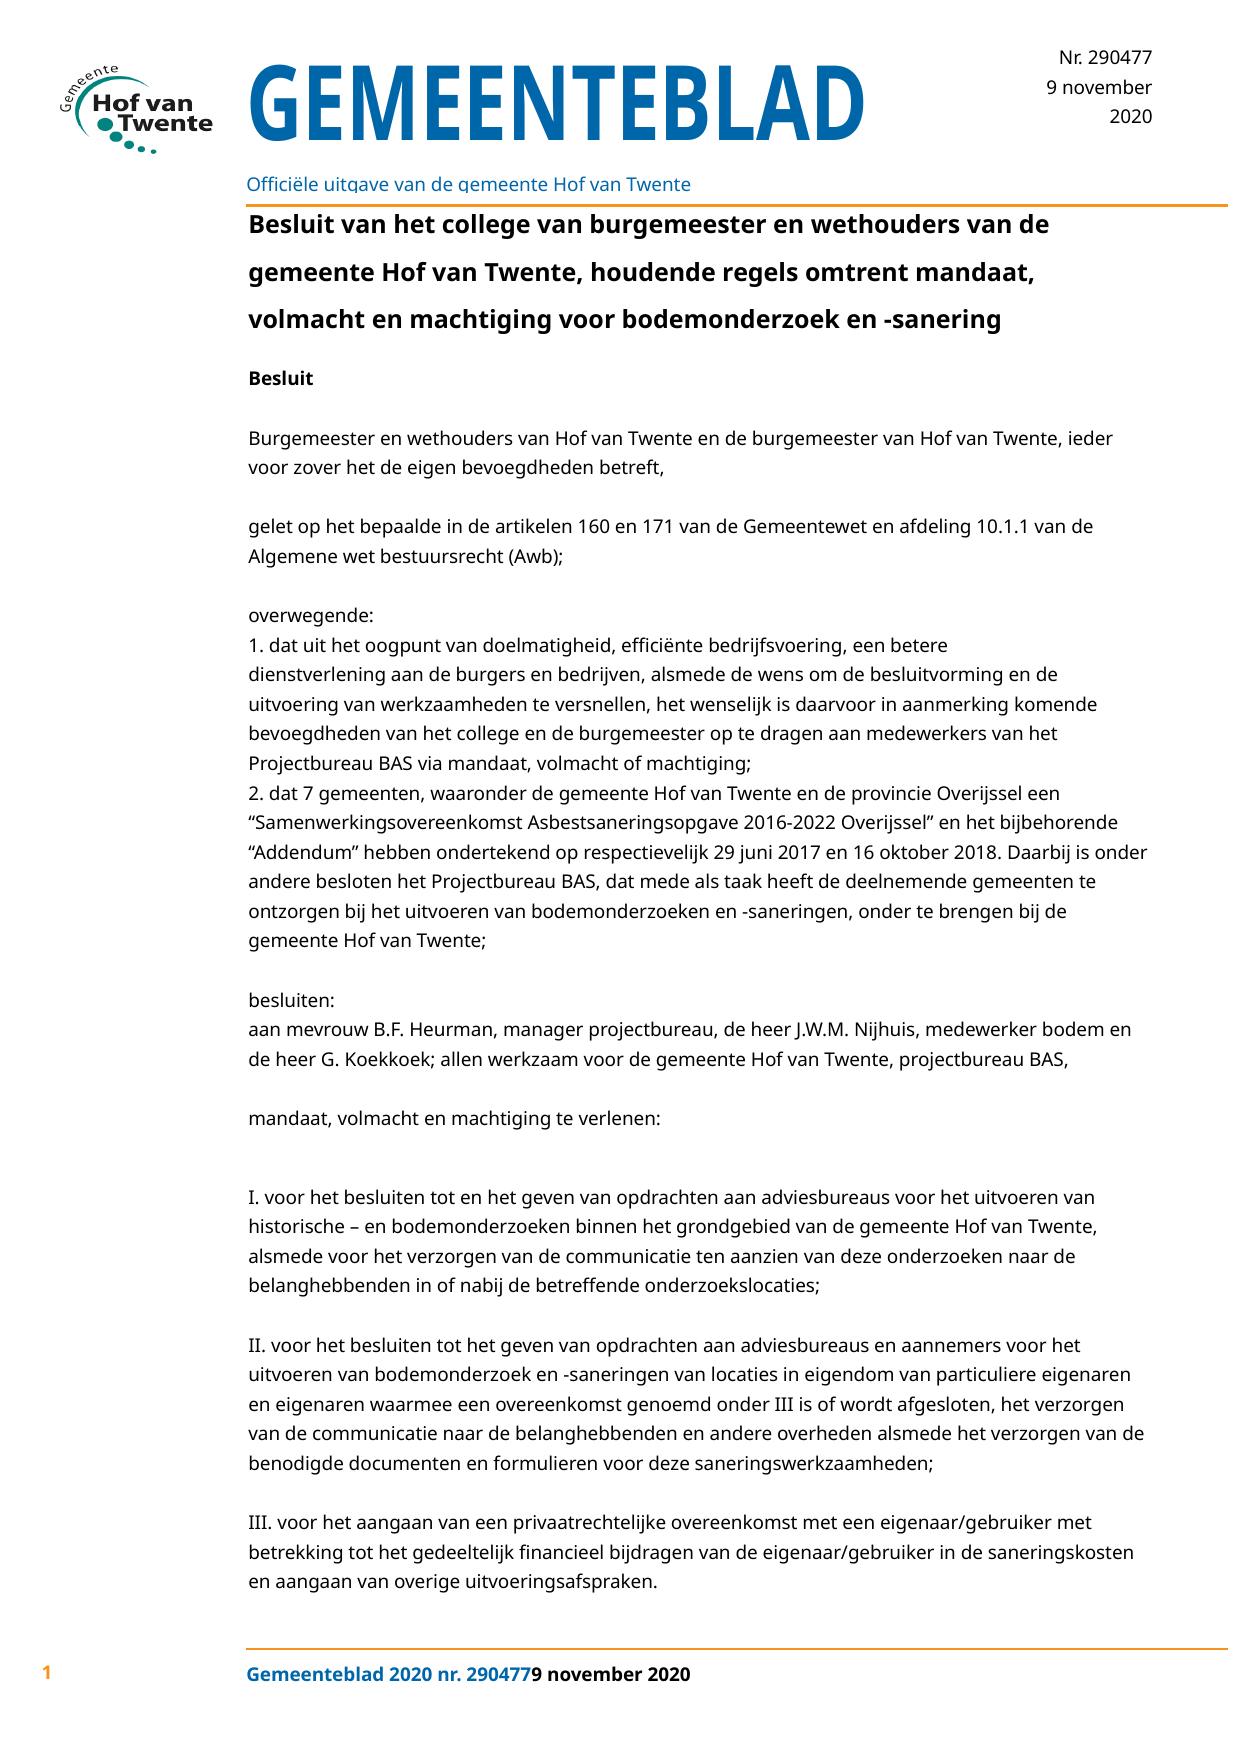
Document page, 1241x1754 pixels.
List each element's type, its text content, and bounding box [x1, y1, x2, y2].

text overwegende: [248, 602, 1152, 628]
text 1. dat uit het oogpunt van doelmatigheid, efficiënte bedrijfsvoering, een betere [248, 632, 1152, 657]
picture [41, 47, 231, 172]
text besluiten: [248, 987, 1152, 1012]
text gelet op het bepaalde in de artikelen 160 en 171 van de Gemeentewet en afdeling 10.1.1 van de Algemene wet bestuursrecht (Awb); [248, 513, 1152, 569]
text Besluit [248, 366, 1152, 391]
text dienstverlening aan de burgers en bedrijven, alsmede de wens om de besluitvorming en de uitvoering van werkzaamheden te versnellen, het wenselijk is daarvoor in aanmerking komende bevoegdheden van het college en de burgemeester op te dragen aan medewerkers van het Projectbureau BAS via mandaat, volmacht of machtiging; [248, 661, 1152, 776]
text aan mevrouw B.F. Heurman, manager projectbureau, de heer J.W.M. Nijhuis, medewerker bodem en de heer G. Koekkoek; allen werkzaam voor de gemeente Hof van Twente, projectbureau BAS, [248, 1016, 1152, 1072]
text II. voor het besluiten tot het geven van opdrachten aan adviesbureaus en aannemers voor het uitvoeren van bodemonderzoek en -saneringen van locaties in eigendom van particuliere eigenaren en eigenaren waarmee een overeenkomst genoemd onder III is of wordt afgesloten, het verzorgen van de communicatie naar de belanghebbenden en andere overheden alsmede het verzorgen van de benodigde documenten en formulieren voor deze saneringswerkzaamheden; [248, 1332, 1152, 1476]
text Besluit van het college van burgemeester en wethouders van de gemeente Hof van Twente, houdende regels omtrent mandaat, volmacht en machtiging voor bodemonderzoek en -sanering [248, 207, 1152, 336]
text I. voor het besluiten tot en het geven van opdrachten aan adviesbureaus voor het uitvoeren van historische – en bodemonderzoeken binnen het grondgebied van de gemeente Hof van Twente, alsmede voor het verzorgen van de communicatie ten aanzien van deze onderzoeken naar de belanghebbenden in of nabij de betreffende onderzoekslocaties; [248, 1184, 1152, 1298]
text 2. dat 7 gemeenten, waaronder de gemeente Hof van Twente en de provincie Overijssel een “Samenwerkingsovereenkomst Asbestsaneringsopgave 2016-2022 Overijssel” en het bijbehorende “Addendum” hebben ondertekend op respectievelijk 29 juni 2017 en 16 oktober 2018. Daarbij is onder andere besloten het Projectbureau BAS, dat mede als taak heeft de deelnemende gemeenten te ontzorgen bij het uitvoeren van bodemonderzoeken en -saneringen, onder te brengen bij de gemeente Hof van Twente; [248, 780, 1152, 953]
text Burgemeester en wethouders van Hof van Twente en de burgemeester van Hof van Twente, ieder voor zover het de eigen bevoegdheden betreft, [248, 425, 1152, 480]
text III. voor het aangaan van een privaatrechtelijke overeenkomst met een eigenaar/gebruiker met betrekking tot het gedeeltelijk financieel bijdragen van de eigenaar/gebruiker in de saneringskosten en aangaan van overige uitvoeringsafspraken. [248, 1509, 1152, 1594]
text mandaat, volmacht en machtiging te verlenen: [248, 1105, 1152, 1131]
